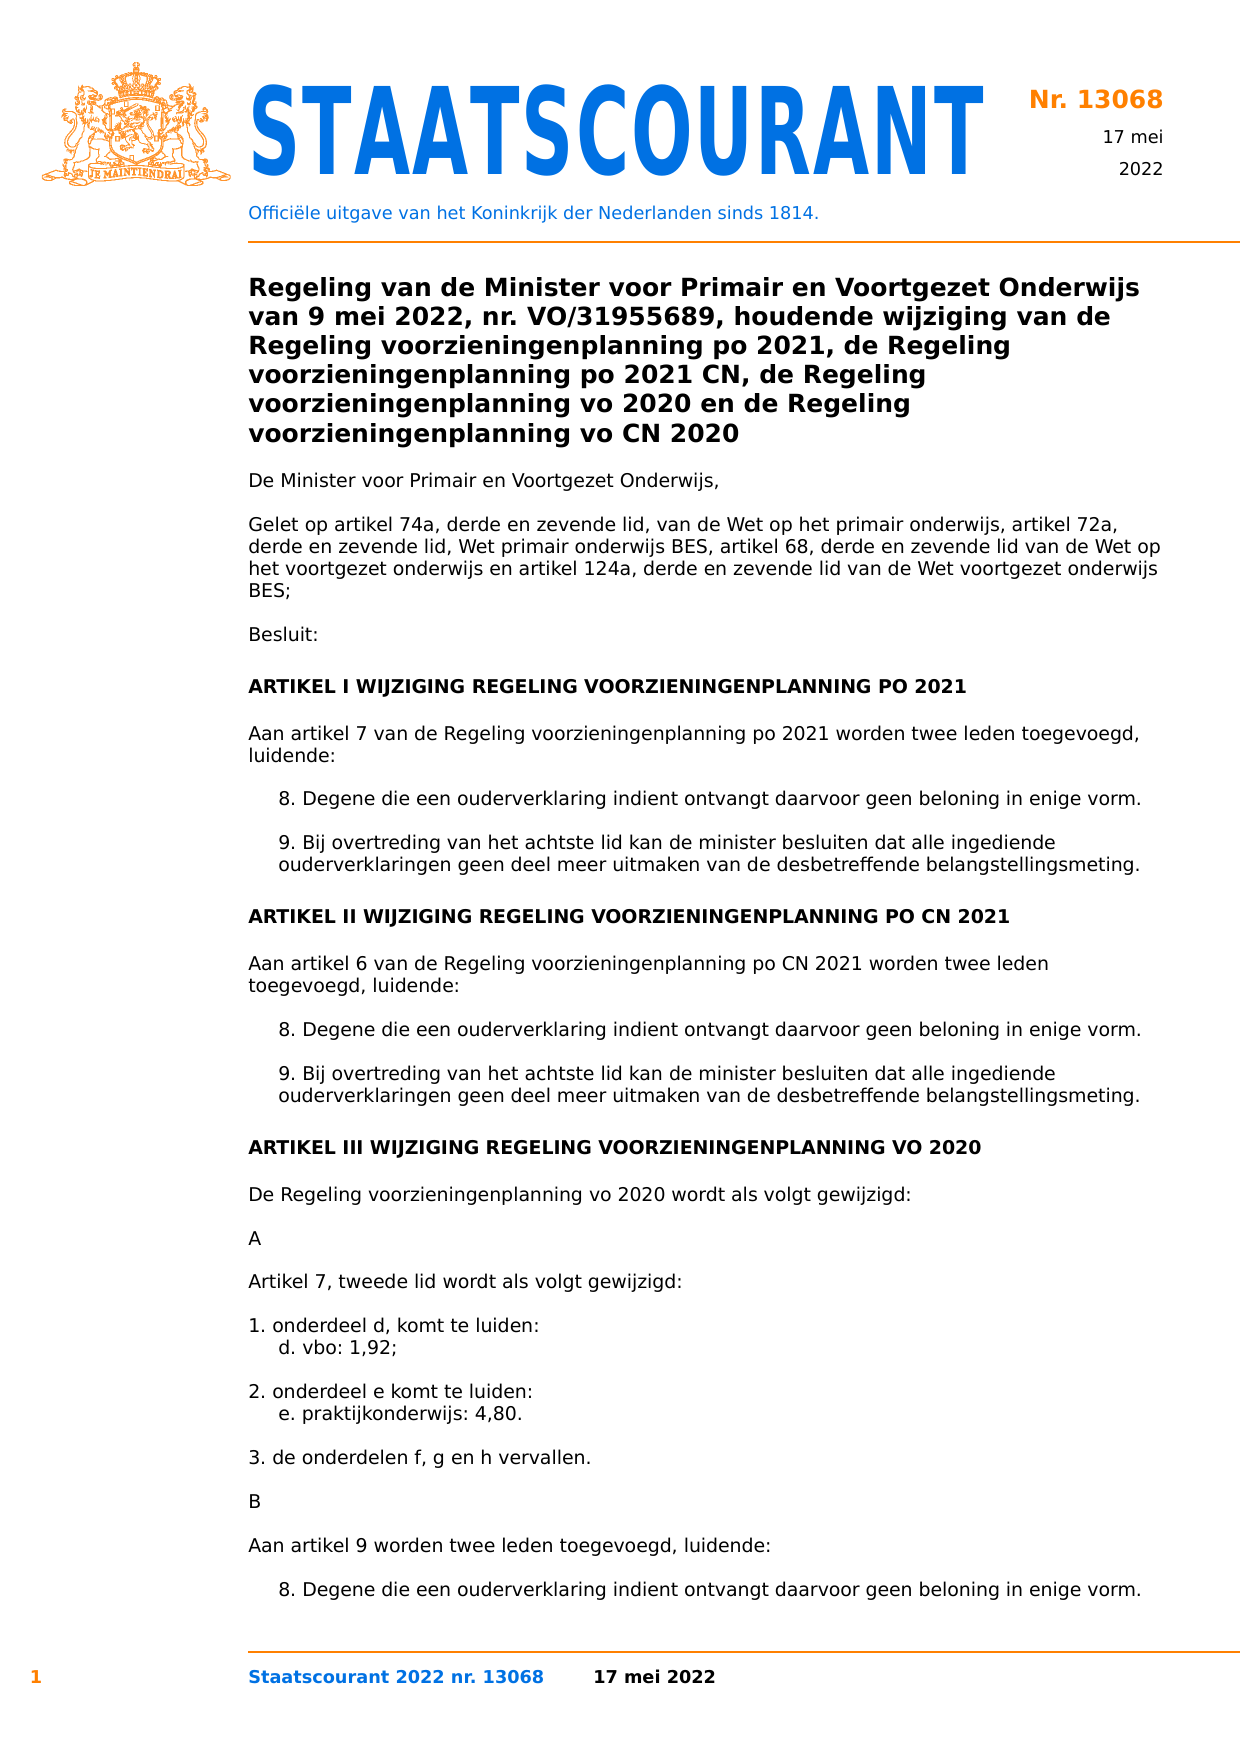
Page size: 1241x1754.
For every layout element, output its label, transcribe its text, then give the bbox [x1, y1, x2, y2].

text 3. de onderdelen f, g en h vervallen. [248, 1447, 1163, 1469]
subtitle Regeling van de Minister voor Primair en Voortgezet Onderwijs van 9 mei 2022, nr. VO/31955689, houdende wijziging van de Regeling voorzieningenplanning po 2021, de Regeling voorzieningenplanning po 2021 CN, de Regeling voorzieningenplanning vo 2020 en de Regeling voorzieningenplanning vo CN 2020 [248, 273, 1163, 448]
text De Regeling voorzieningenplanning vo 2020 wordt als volgt gewijzigd: [248, 1184, 1163, 1206]
text 8. Degene die een ouderverklaring indient ontvangt daarvoor geen beloning in enige vorm. [278, 788, 1163, 810]
text Gelet op artikel 74a, derde en zevende lid, van de Wet op het primair onderwijs, artikel 72a, derde en zevende lid, Wet primair onderwijs BES, artikel 68, derde en zevende lid van de Wet op het voortgezet onderwijs en artikel 124a, derde en zevende lid van de Wet voortgezet onderwijs BES; [248, 514, 1163, 602]
text Aan artikel 9 worden twee leden toegevoegd, luidende: [248, 1535, 1163, 1557]
table_header [25, 62, 248, 241]
text Aan artikel 7 van de Regeling voorzieningenplanning po 2021 worden twee leden toegevoegd, luidende: [248, 722, 1163, 766]
subtitle ARTIKEL III WIJZIGING REGELING VOORZIENINGENPLANNING VO 2020 [248, 1137, 1163, 1159]
text Besluit: [248, 623, 1163, 646]
text Aan artikel 6 van de Regeling voorzieningenplanning po CN 2021 worden twee leden toegevoegd, luidende: [248, 953, 1163, 997]
text d. vbo: 1,92; [278, 1337, 1163, 1359]
text 2. onderdeel e komt te luiden: [248, 1381, 1163, 1403]
text 8. Degene die een ouderverklaring indient ontvangt daarvoor geen beloning in enige vorm. [278, 1019, 1163, 1041]
table_cell 2022 [998, 153, 1240, 203]
table_cell Officiële uitgave van het Koninkrijk der Nederlanden sinds 1814. [248, 203, 1240, 241]
text 9. Bij overtreding van het achtste lid kan de minister besluiten dat alle ingediende ouderverklaringen geen deel meer uitmaken van de desbetreffende belangstellingsmeting. [278, 832, 1163, 876]
text B [248, 1491, 1163, 1513]
text Artikel 7, tweede lid wordt als volgt gewijzigd: [248, 1271, 1163, 1293]
subtitle ARTIKEL I WIJZIGING REGELING VOORZIENINGENPLANNING PO 2021 [248, 676, 1163, 697]
text A [248, 1228, 1163, 1249]
table_header Nr. 13068 [998, 62, 1240, 121]
table_header STAATSCOURANT [248, 62, 998, 203]
text 8. Degene die een ouderverklaring indient ontvangt daarvoor geen beloning in enige vorm. [278, 1578, 1163, 1601]
text 9. Bij overtreding van het achtste lid kan de minister besluiten dat alle ingediende ouderverklaringen geen deel meer uitmaken van de desbetreffende belangstellingsmeting. [278, 1063, 1163, 1107]
table_cell 17 mei [998, 121, 1240, 153]
subtitle ARTIKEL II WIJZIGING REGELING VOORZIENINGENPLANNING PO CN 2021 [248, 906, 1163, 928]
text e. praktijkonderwijs: 4,80. [278, 1403, 1163, 1425]
picture [41, 62, 231, 186]
text 1. onderdeel d, komt te luiden: [248, 1315, 1163, 1337]
text De Minister voor Primair en Voortgezet Onderwijs, [248, 470, 1163, 492]
